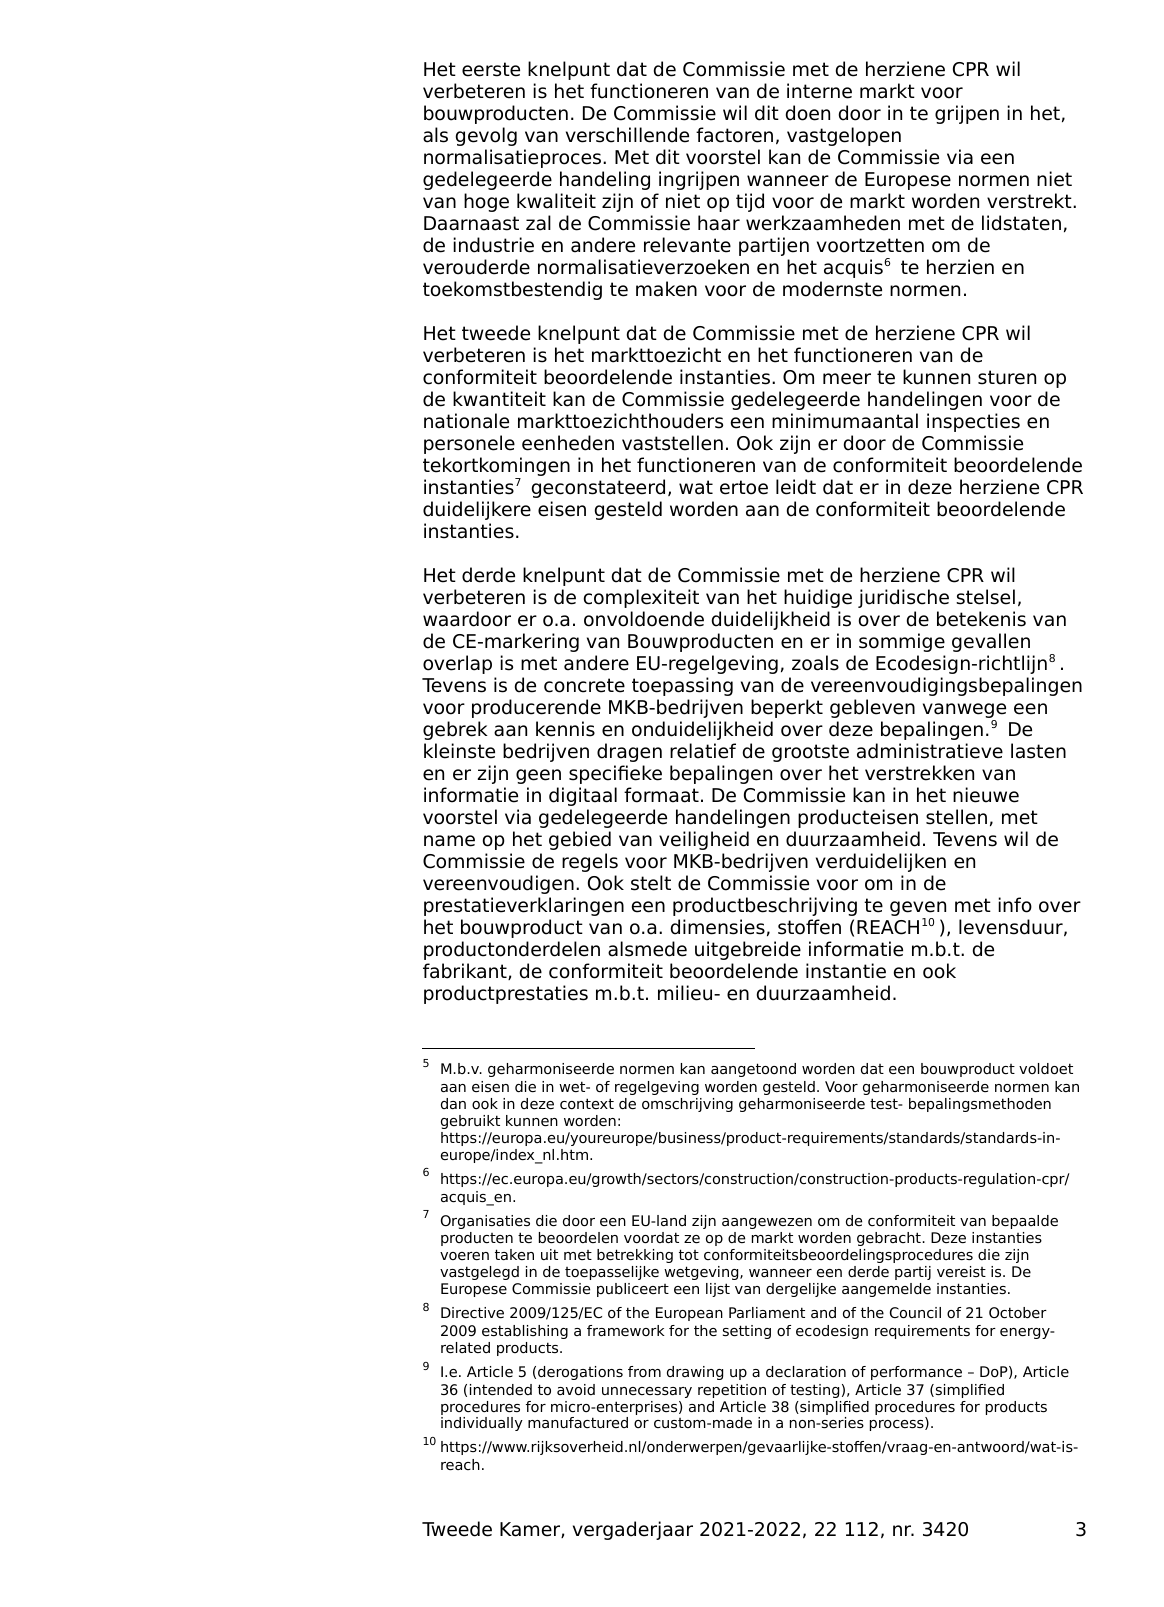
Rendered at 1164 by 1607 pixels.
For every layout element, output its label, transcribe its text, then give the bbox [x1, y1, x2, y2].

text I.e. Article 5 (derogations from drawing up a declaration of performance – DoP), Article 36 (intended to avoid unnecessary repetition of testing), Article 37 (simplified procedures for micro-enterprises) and Article 38 (simplified procedures for products individually manufactured or custom-made in a non-series process). [422, 1360, 1087, 1432]
text Het derde knelpunt dat de Commissie met de herziene CPR wil verbeteren is de complexiteit van het huidige juridische stelsel, waardoor er o.a. onvoldoende duidelijkheid is over de betekenis van de CE-markering van Bouwproducten en er in sommige gevallen overlap is met andere EU-regelgeving, zoals de Ecodesign-richtlijn. Tevens is de concrete toepassing van de vereenvoudigingsbepalingen voor producerende MKB-bedrijven beperkt gebleven vanwege een gebrek aan kennis en onduidelijkheid over deze bepalingen. De kleinste bedrijven dragen relatief de grootste administratieve lasten en er zijn geen specifieke bepalingen over het verstrekken van informatie in digitaal formaat. De Commissie kan in het nieuwe voorstel via gedelegeerde handelingen producteisen stellen, met name op het gebied van veiligheid en duurzaamheid. Tevens wil de Commissie de regels voor MKB-bedrijven verduidelijken en vereenvoudigen. Ook stelt de Commissie voor om in de prestatieverklaringen een productbeschrijving te geven met info over het bouwproduct van o.a. dimensies, stoffen (REACH), levensduur, productonderdelen alsmede uitgebreide informatie m.b.t. de fabrikant, de conformiteit beoordelende instantie en ook productprestaties m.b.t. milieu- en duurzaamheid. [422, 565, 1087, 1004]
text Het tweede knelpunt dat de Commissie met de herziene CPR wil verbeteren is het markttoezicht en het functioneren van de conformiteit beoordelende instanties. Om meer te kunnen sturen op de kwantiteit kan de Commissie gedelegeerde handelingen voor de nationale markttoezichthouders een minimumaantal inspecties en personele eenheden vaststellen. Ook zijn er door de Commissie tekortkomingen in het functioneren van de conformiteit beoordelende instanties geconstateerd, wat ertoe leidt dat er in deze herziene CPR duidelijkere eisen gesteld worden aan de conformiteit beoordelende instanties. [422, 323, 1087, 543]
text Het eerste knelpunt dat de Commissie met de herziene CPR wil verbeteren is het functioneren van de interne markt voor bouwproducten. De Commissie wil dit doen door in te grijpen in het, als gevolg van verschillende factoren, vastgelopen normalisatieproces. Met dit voorstel kan de Commissie via een gedelegeerde handeling ingrijpen wanneer de Europese normen niet van hoge kwaliteit zijn of niet op tijd voor de markt worden verstrekt. Daarnaast zal de Commissie haar werkzaamheden met de lidstaten, de industrie en andere relevante partijen voortzetten om de verouderde normalisatieverzoeken en het acquis te herzien en toekomstbestendig te maken voor de modernste normen. [422, 59, 1087, 301]
text Organisaties die door een EU-land zijn aangewezen om de conformiteit van bepaalde producten te beoordelen voordat ze op de markt worden gebracht. Deze instanties voeren taken uit met betrekking tot conformiteitsbeoordelingsprocedures die zijn vastgelegd in de toepasselijke wetgeving, wanneer een derde partij vereist is. De Europese Commissie publiceert een lijst van dergelijke aangemelde instanties. [422, 1208, 1087, 1298]
text https://www.rijksoverheid.nl/onderwerpen/gevaarlijke-stoffen/vraag-en-antwoord/wat-is-reach. [422, 1435, 1087, 1474]
text M.b.v. geharmoniseerde normen kan aangetoond worden dat een bouwproduct voldoet aan eisen die in wet- of regelgeving worden gesteld. Voor geharmoniseerde normen kan dan ook in deze context de omschrijving geharmoniseerde test- bepalingsmethoden gebruikt kunnen worden: https://europa.eu/youreurope/business/product-requirements/standards/standards-in-europe/index_nl.htm. [422, 1057, 1087, 1164]
text Directive 2009/125/EC of the European Parliament and of the Council of 21 October 2009 establishing a framework for the setting of ecodesign requirements for energy-related products. [422, 1301, 1087, 1357]
text https://ec.europa.eu/growth/sectors/construction/construction-products-regulation-cpr/acquis_en. [422, 1167, 1087, 1206]
